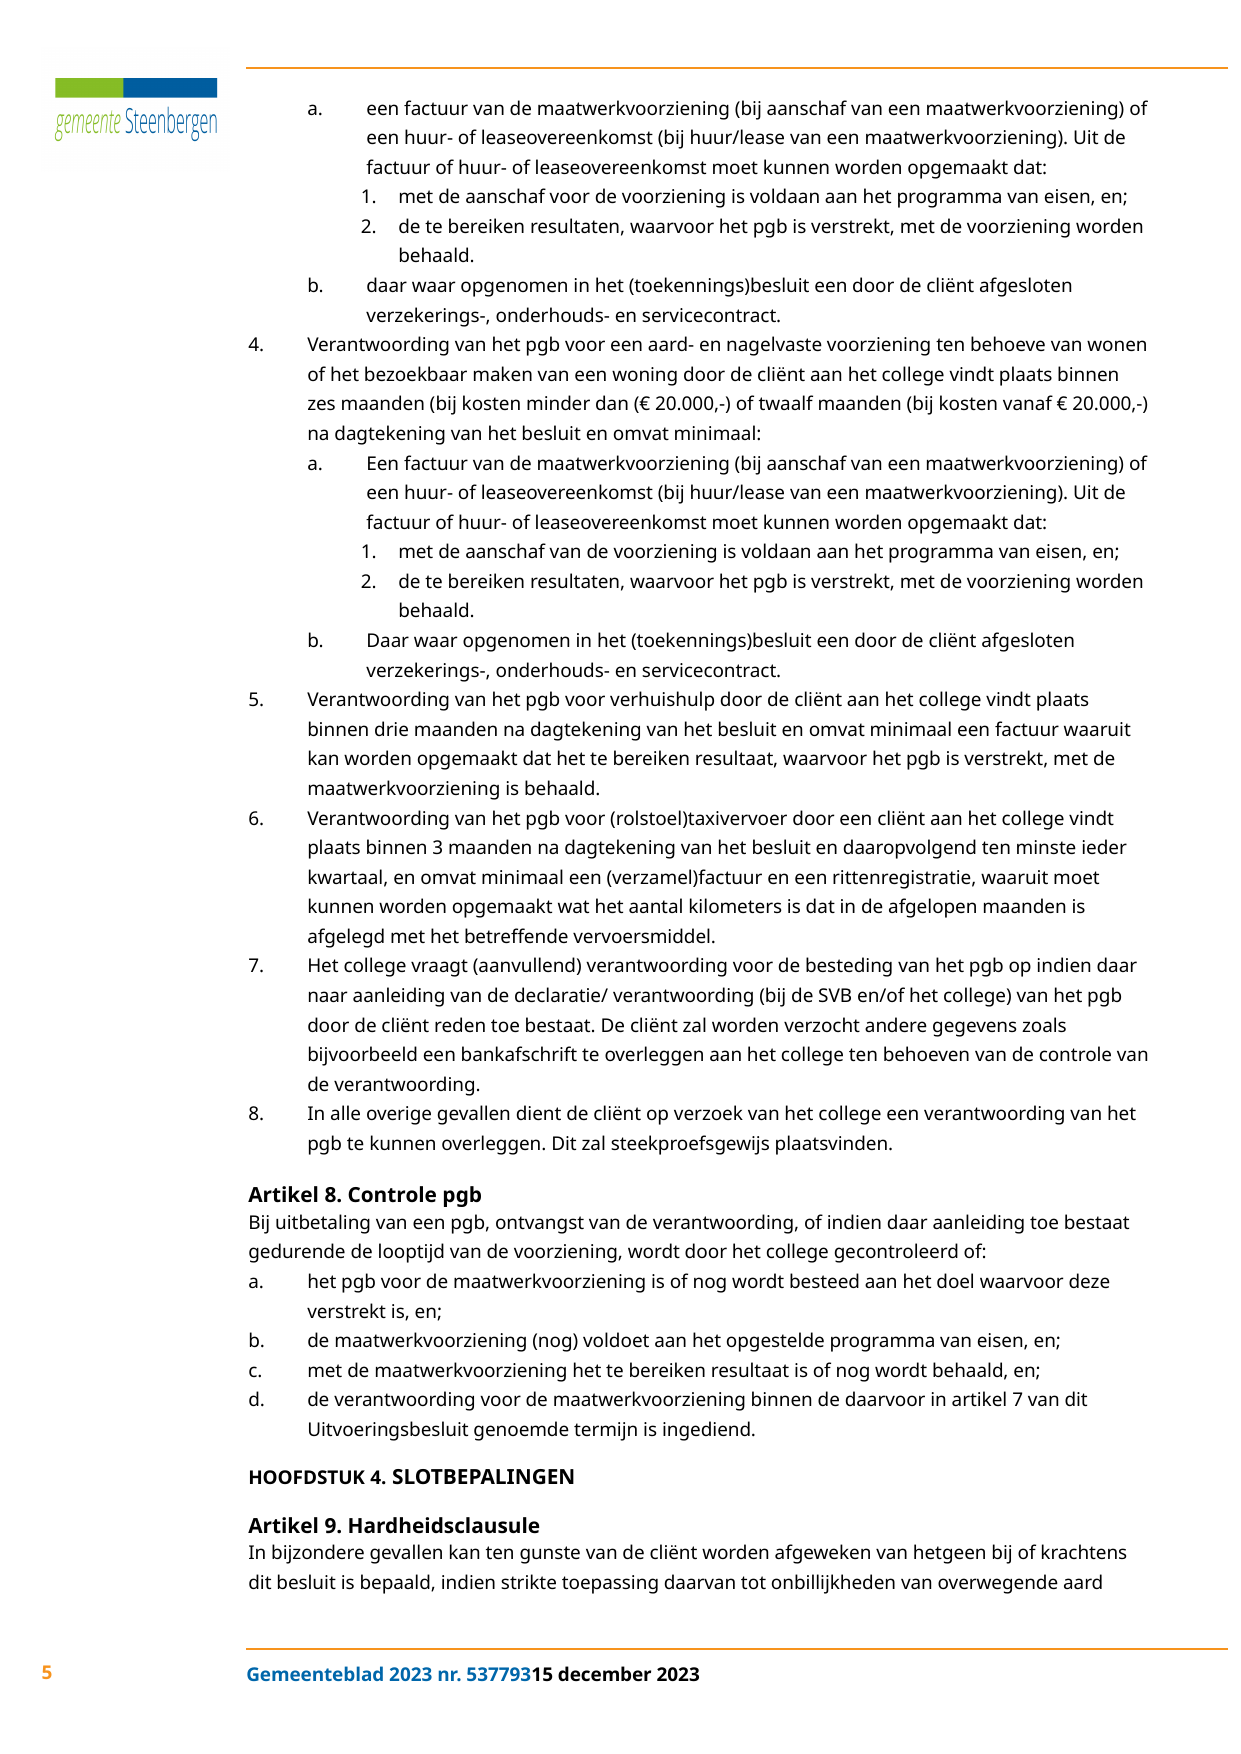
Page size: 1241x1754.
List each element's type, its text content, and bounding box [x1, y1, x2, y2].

list het pgb voor de maatwerkvoorziening is of nog wordt besteed aan het doel waarvoor deze verstrekt is, en; [248, 1268, 1152, 1323]
list Het college vraagt (aanvullend) verantwoording voor de besteding van het pgb op indien daar naar aanleiding van de declaratie/ verantwoording (bij de SVB en/of het college) van het pgb door de cliënt reden toe bestaat. De cliënt zal worden verzocht andere gegevens zoals bijvoorbeeld een bankafschrift te overleggen aan het college ten behoeven van de controle van de verantwoording. [248, 953, 1152, 1097]
text HOOFDSTUK 4. SLOTBEPALINGEN [248, 1462, 1152, 1490]
list de te bereiken resultaten, waarvoor het pgb is verstrekt, met de voorziening worden behaald. [361, 568, 1152, 623]
list de te bereiken resultaten, waarvoor het pgb is verstrekt, met de voorziening worden behaald. [361, 213, 1152, 268]
list Daar waar opgenomen in het (toekennings)besluit een door de cliënt afgesloten verzekerings-, onderhouds- en servicecontract. [307, 627, 1152, 683]
text Bij uitbetaling van een pgb, ontvangst van de verantwoording, of indien daar aanleiding toe bestaat gedurende de looptijd van de voorziening, wordt door het college gecontroleerd of: [248, 1209, 1152, 1264]
list met de maatwerkvoorziening het te bereiken resultaat is of nog wordt behaald, en; [248, 1357, 1152, 1383]
picture [41, 47, 231, 172]
list de maatwerkvoorziening (nog) voldoet aan het opgestelde programma van eisen, en; [248, 1327, 1152, 1353]
list de verantwoording voor de maatwerkvoorziening binnen de daarvoor in artikel 7 van dit Uitvoeringsbesluit genoemde termijn is ingediend. [248, 1387, 1152, 1442]
list een factuur van de maatwerkvoorziening (bij aanschaf van een maatwerkvoorziening) of een huur- of leaseovereenkomst (bij huur/lease van een maatwerkvoorziening). Uit de factuur of huur- of leaseovereenkomst moet kunnen worden opgemaakt dat: [307, 95, 1152, 180]
list Verantwoording van het pgb voor een aard- en nagelvaste voorziening ten behoeve van wonen of het bezoekbaar maken van een woning door de cliënt aan het college vindt plaats binnen zes maanden (bij kosten minder dan (€ 20.000,-) of twaalf maanden (bij kosten vanaf € 20.000,-) na dagtekening van het besluit en omvat minimaal: [248, 331, 1152, 446]
text Artikel 9. Hardheidsclausule [248, 1511, 1152, 1539]
text Artikel 8. Controle pgb [248, 1181, 1152, 1209]
list met de aanschaf van de voorziening is voldaan aan het programma van eisen, en; [361, 538, 1152, 564]
text In bijzondere gevallen kan ten gunste van de cliënt worden afgeweken van hetgeen bij of krachtens dit besluit is bepaald, indien strikte toepassing daarvan tot onbillijkheden van overwegende aard [248, 1539, 1152, 1595]
list Een factuur van de maatwerkvoorziening (bij aanschaf van een maatwerkvoorziening) of een huur- of leaseovereenkomst (bij huur/lease van een maatwerkvoorziening). Uit de factuur of huur- of leaseovereenkomst moet kunnen worden opgemaakt dat: [307, 450, 1152, 535]
list daar waar opgenomen in het (toekennings)besluit een door de cliënt afgesloten verzekerings-, onderhouds- en servicecontract. [307, 272, 1152, 328]
list met de aanschaf voor de voorziening is voldaan aan het programma van eisen, en; [361, 183, 1152, 209]
list Verantwoording van het pgb voor verhuishulp door de cliënt aan het college vindt plaats binnen drie maanden na dagtekening van het besluit en omvat minimaal een factuur waaruit kan worden opgemaakt dat het te bereiken resultaat, waarvoor het pgb is verstrekt, met de maatwerkvoorziening is behaald. [248, 686, 1152, 801]
list In alle overige gevallen dient de cliënt op verzoek van het college een verantwoording van het pgb te kunnen overleggen. Dit zal steekproefsgewijs plaatsvinden. [248, 1101, 1152, 1156]
list Verantwoording van het pgb voor (rolstoel)taxivervoer door een cliënt aan het college vindt plaats binnen 3 maanden na dagtekening van het besluit en daaropvolgend ten minste ieder kwartaal, en omvat minimaal een (verzamel)factuur en een rittenregistratie, waaruit moet kunnen worden opgemaakt wat het aantal kilometers is dat in de afgelopen maanden is afgelegd met het betreffende vervoersmiddel. [248, 805, 1152, 949]
